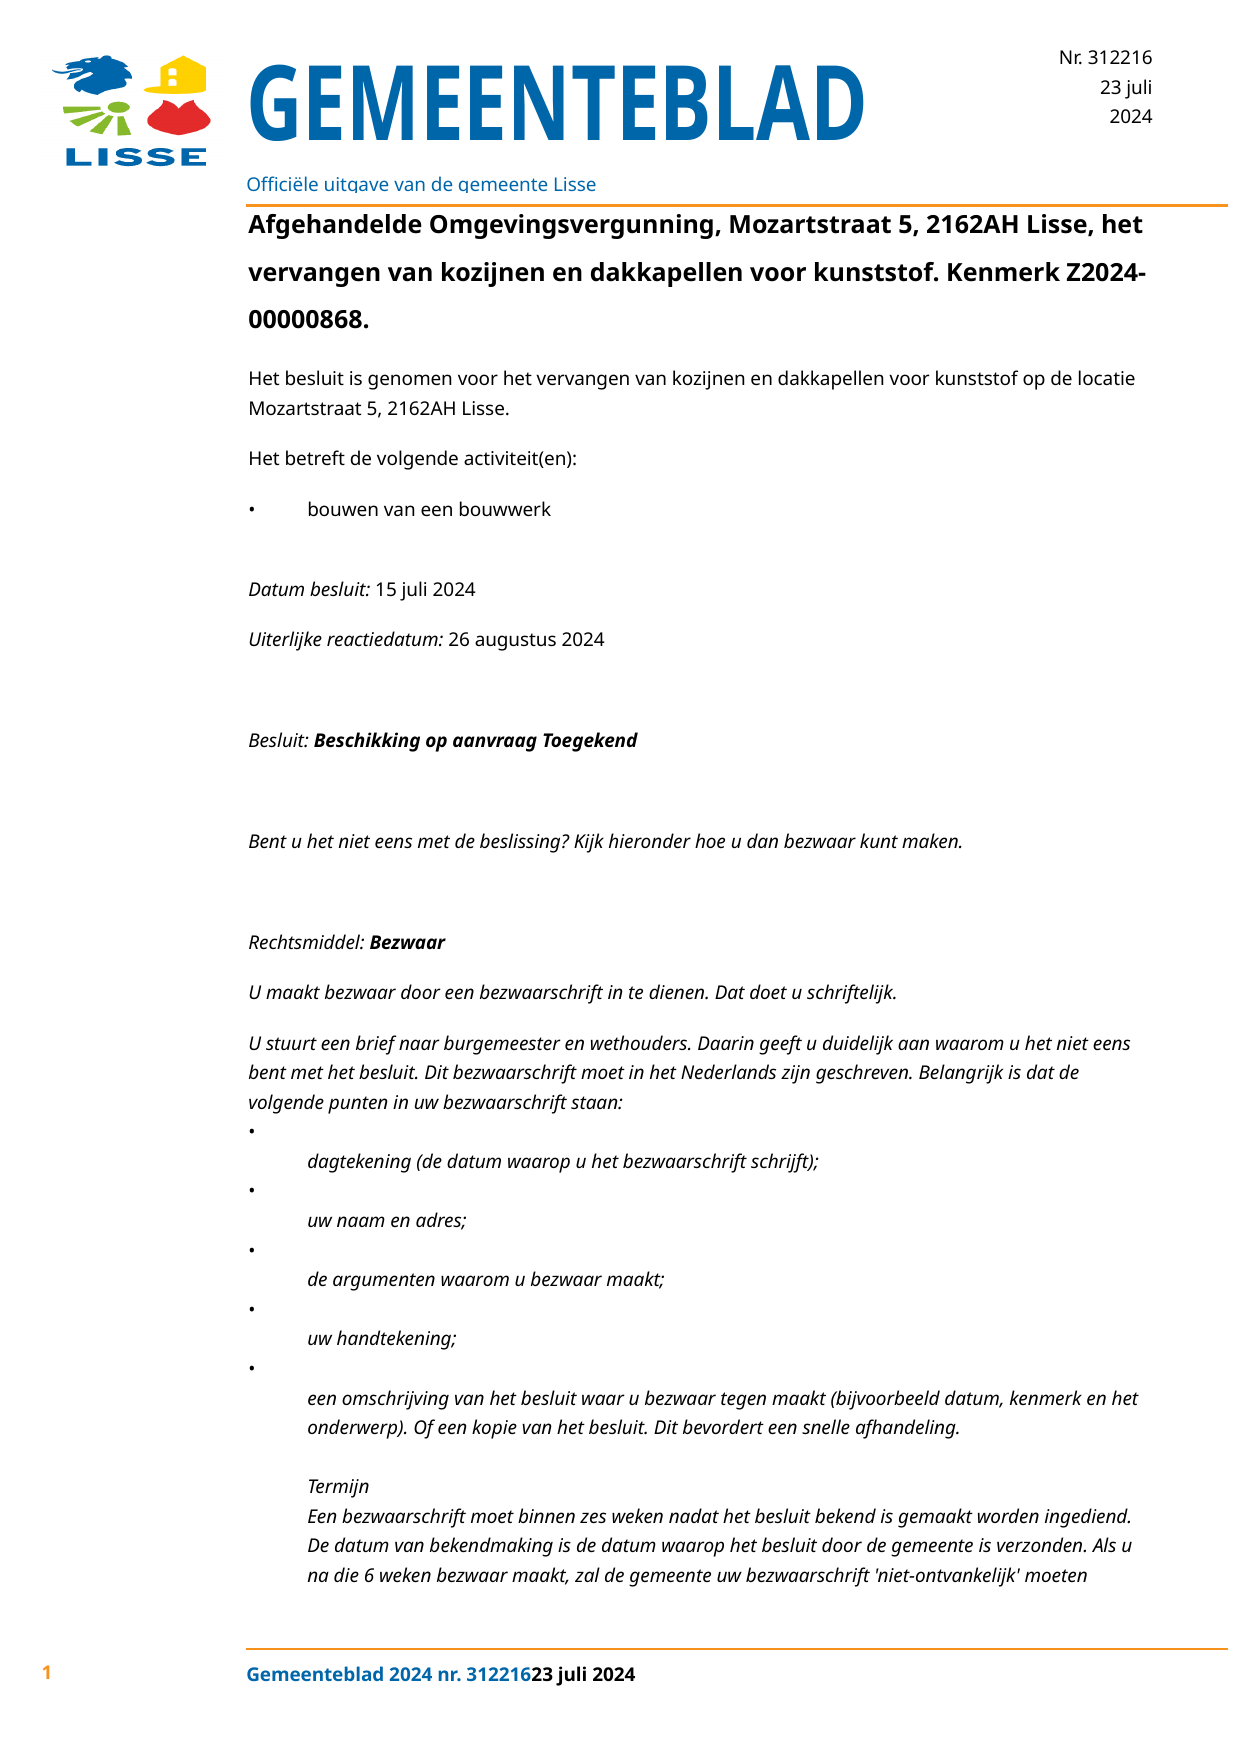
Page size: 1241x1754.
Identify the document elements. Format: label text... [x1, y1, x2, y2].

text Uiterlijke reactiedatum: 26 augustus 2024 [248, 626, 1152, 652]
picture [41, 47, 231, 172]
text Besluit: Beschikking op aanvraag Toegekend [248, 727, 1152, 753]
text Rechtsmiddel: Bezwaar [248, 929, 1152, 954]
text U stuurt een brief naar burgemeester en wethouders. Daarin geeft u duidelijk aan waarom u het niet eens bent met het besluit. Dit bezwaarschrift moet in het Nederlands zijn geschreven. Belangrijk is dat de volgende punten in uw bezwaarschrift staan: [248, 1030, 1152, 1114]
list bouwen van een bouwwerk [248, 496, 1152, 522]
text Datum besluit: 15 juli 2024 [248, 576, 1152, 602]
list uw handtekening; [248, 1326, 1152, 1351]
list de argumenten waarom u bezwaar maakt; [248, 1266, 1152, 1292]
list uw naam en adres; [248, 1207, 1152, 1233]
list Termijn [248, 1473, 1152, 1499]
text Het besluit is genomen voor het vervangen van kozijnen en dakkapellen voor kunststof op de locatie Mozartstraat 5, 2162AH Lisse. [248, 366, 1152, 421]
text U maakt bezwaar door een bezwaarschrift in te dienen. Dat doet u schriftelijk. [248, 979, 1152, 1005]
list Een bezwaarschrift moet binnen zes weken nadat het besluit bekend is gemaakt worden ingediend. De datum van bekendmaking is de datum waarop het besluit door de gemeente is verzonden. Als u na die 6 weken bezwaar maakt, zal de gemeente uw bezwaarschrift 'niet-ontvankelijk' moeten [248, 1503, 1152, 1588]
list dagtekening (de datum waarop u het bezwaarschrift schrijft); [248, 1148, 1152, 1174]
text Bent u het niet eens met de beslissing? Kijk hieronder hoe u dan bezwaar kunt maken. [248, 828, 1152, 854]
list een omschrijving van het besluit waar u bezwaar tegen maakt (bijvoorbeeld datum, kenmerk en het onderwerp). Of een kopie van het besluit. Dit bevordert een snelle afhandeling. [248, 1385, 1152, 1440]
text Het betreft de volgende activiteit(en): [248, 446, 1152, 471]
text Afgehandelde Omgevingsvergunning, Mozartstraat 5, 2162AH Lisse, het vervangen van kozijnen en dakkapellen voor kunststof. Kenmerk Z2024-00000868. [248, 207, 1152, 336]
